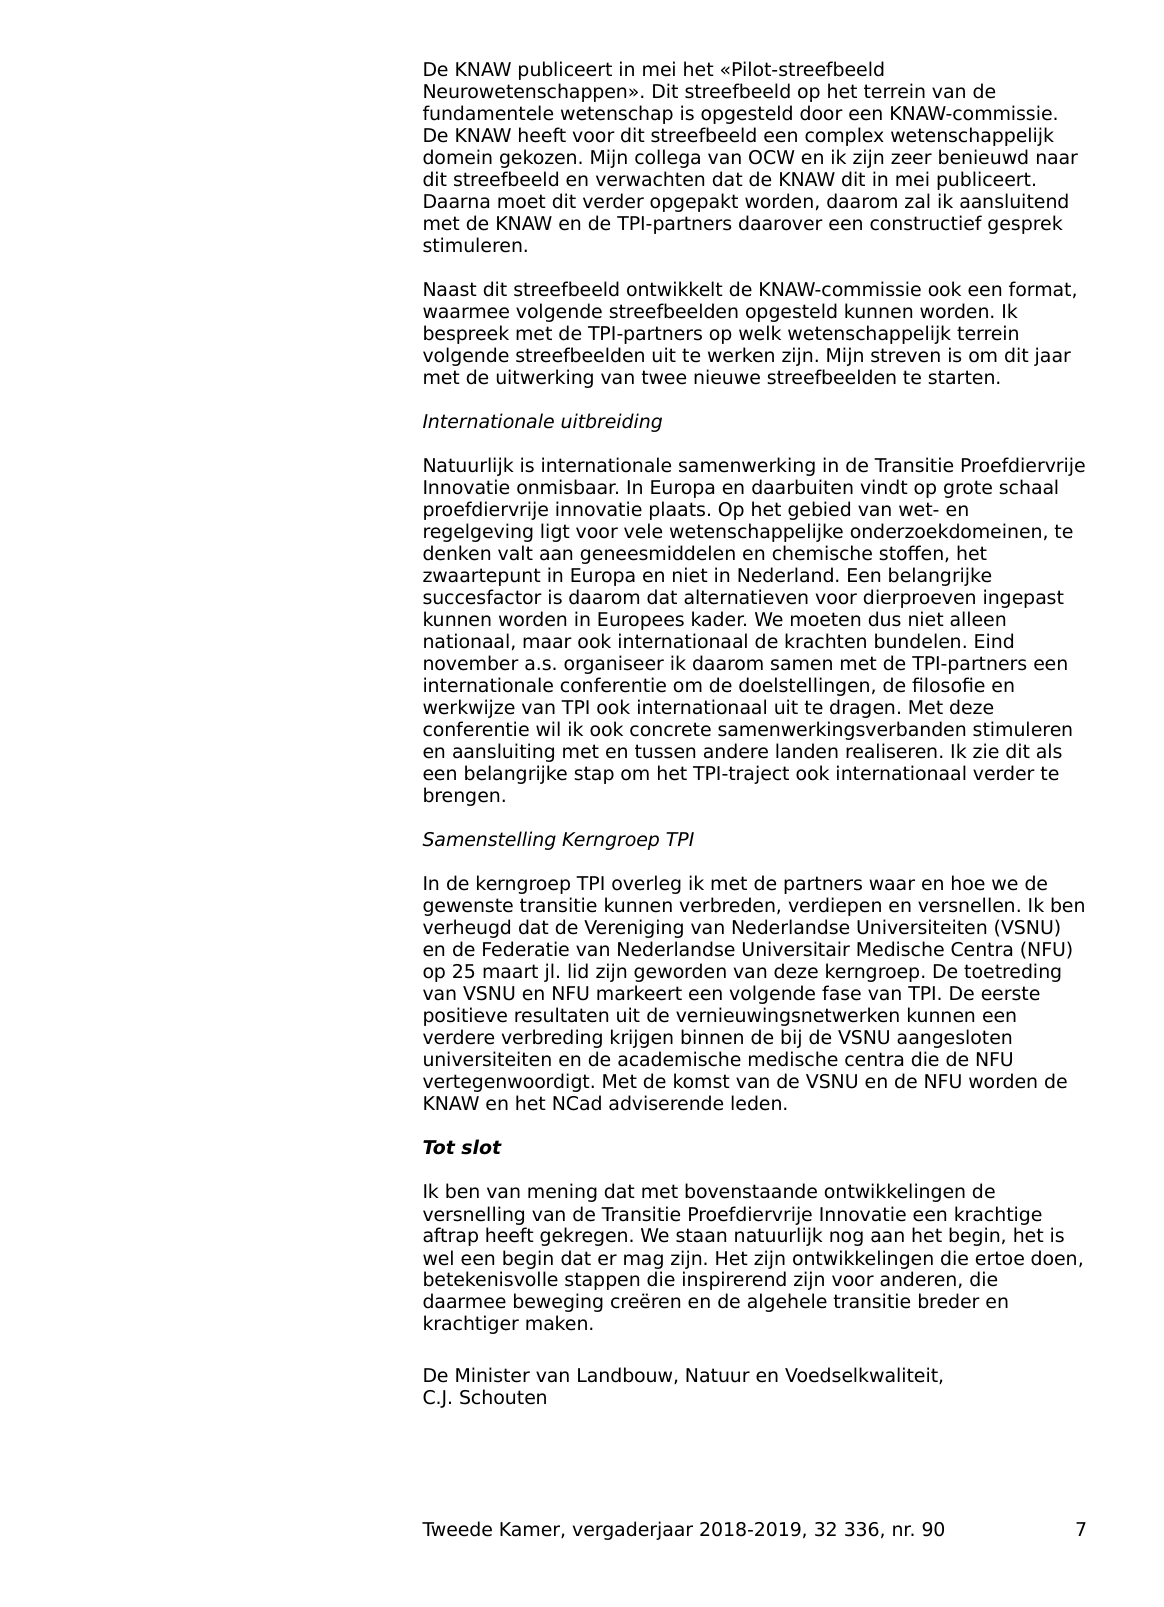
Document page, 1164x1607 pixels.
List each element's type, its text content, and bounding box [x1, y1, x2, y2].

subtitle Samenstelling Kerngroep TPI [422, 829, 1087, 851]
subtitle Internationale uitbreiding [422, 411, 1087, 433]
text Ik ben van mening dat met bovenstaande ontwikkelingen de versnelling van de Transitie Proefdiervrije Innovatie een krachtige aftrap heeft gekregen. We staan natuurlijk nog aan het begin, het is wel een begin dat er mag zijn. Het zijn ontwikkelingen die ertoe doen, betekenisvolle stappen die inspirerend zijn voor anderen, die daarmee beweging creëren en de algehele transitie breder en krachtiger maken. [422, 1181, 1087, 1335]
text Naast dit streefbeeld ontwikkelt de KNAW-commissie ook een format, waarmee volgende streefbeelden opgesteld kunnen worden. Ik bespreek met de TPI-partners op welk wetenschappelijk terrein volgende streefbeelden uit te werken zijn. Mijn streven is om dit jaar met de uitwerking van twee nieuwe streefbeelden te starten. [422, 279, 1087, 389]
text De KNAW publiceert in mei het «Pilot-streefbeeld Neurowetenschappen». Dit streefbeeld op het terrein van de fundamentele wetenschap is opgesteld door een KNAW-commissie. De KNAW heeft voor dit streefbeeld een complex wetenschappelijk domein gekozen. Mijn collega van OCW en ik zijn zeer benieuwd naar dit streefbeeld en verwachten dat de KNAW dit in mei publiceert. Daarna moet dit verder opgepakt worden, daarom zal ik aansluitend met de KNAW en de TPI-partners daarover een constructief gesprek stimuleren. [422, 59, 1087, 257]
text De Minister van Landbouw, Natuur en Voedselkwaliteit, C.J. Schouten [422, 1365, 1087, 1409]
text Natuurlijk is internationale samenwerking in de Transitie Proefdiervrije Innovatie onmisbaar. In Europa en daarbuiten vindt op grote schaal proefdiervrije innovatie plaats. Op het gebied van wet- en regelgeving ligt voor vele wetenschappelijke onderzoekdomeinen, te denken valt aan geneesmiddelen en chemische stoffen, het zwaartepunt in Europa en niet in Nederland. Een belangrijke succesfactor is daarom dat alternatieven voor dierproeven ingepast kunnen worden in Europees kader. We moeten dus niet alleen nationaal, maar ook internationaal de krachten bundelen. Eind november a.s. organiseer ik daarom samen met de TPI-partners een internationale conferentie om de doelstellingen, de filosofie en werkwijze van TPI ook internationaal uit te dragen. Met deze conferentie wil ik ook concrete samenwerkingsverbanden stimuleren en aansluiting met en tussen andere landen realiseren. Ik zie dit als een belangrijke stap om het TPI-traject ook internationaal verder te brengen. [422, 455, 1087, 807]
text In de kerngroep TPI overleg ik met de partners waar en hoe we de gewenste transitie kunnen verbreden, verdiepen en versnellen. Ik ben verheugd dat de Vereniging van Nederlandse Universiteiten (VSNU) en de Federatie van Nederlandse Universitair Medische Centra (NFU) op 25 maart jl. lid zijn geworden van deze kerngroep. De toetreding van VSNU en NFU markeert een volgende fase van TPI. De eerste positieve resultaten uit de vernieuwingsnetwerken kunnen een verdere verbreding krijgen binnen de bij de VSNU aangesloten universiteiten en de academische medische centra die de NFU vertegenwoordigt. Met de komst van de VSNU en de NFU worden de KNAW en het NCad adviserende leden. [422, 873, 1087, 1115]
subtitle Tot slot [422, 1137, 1087, 1159]
